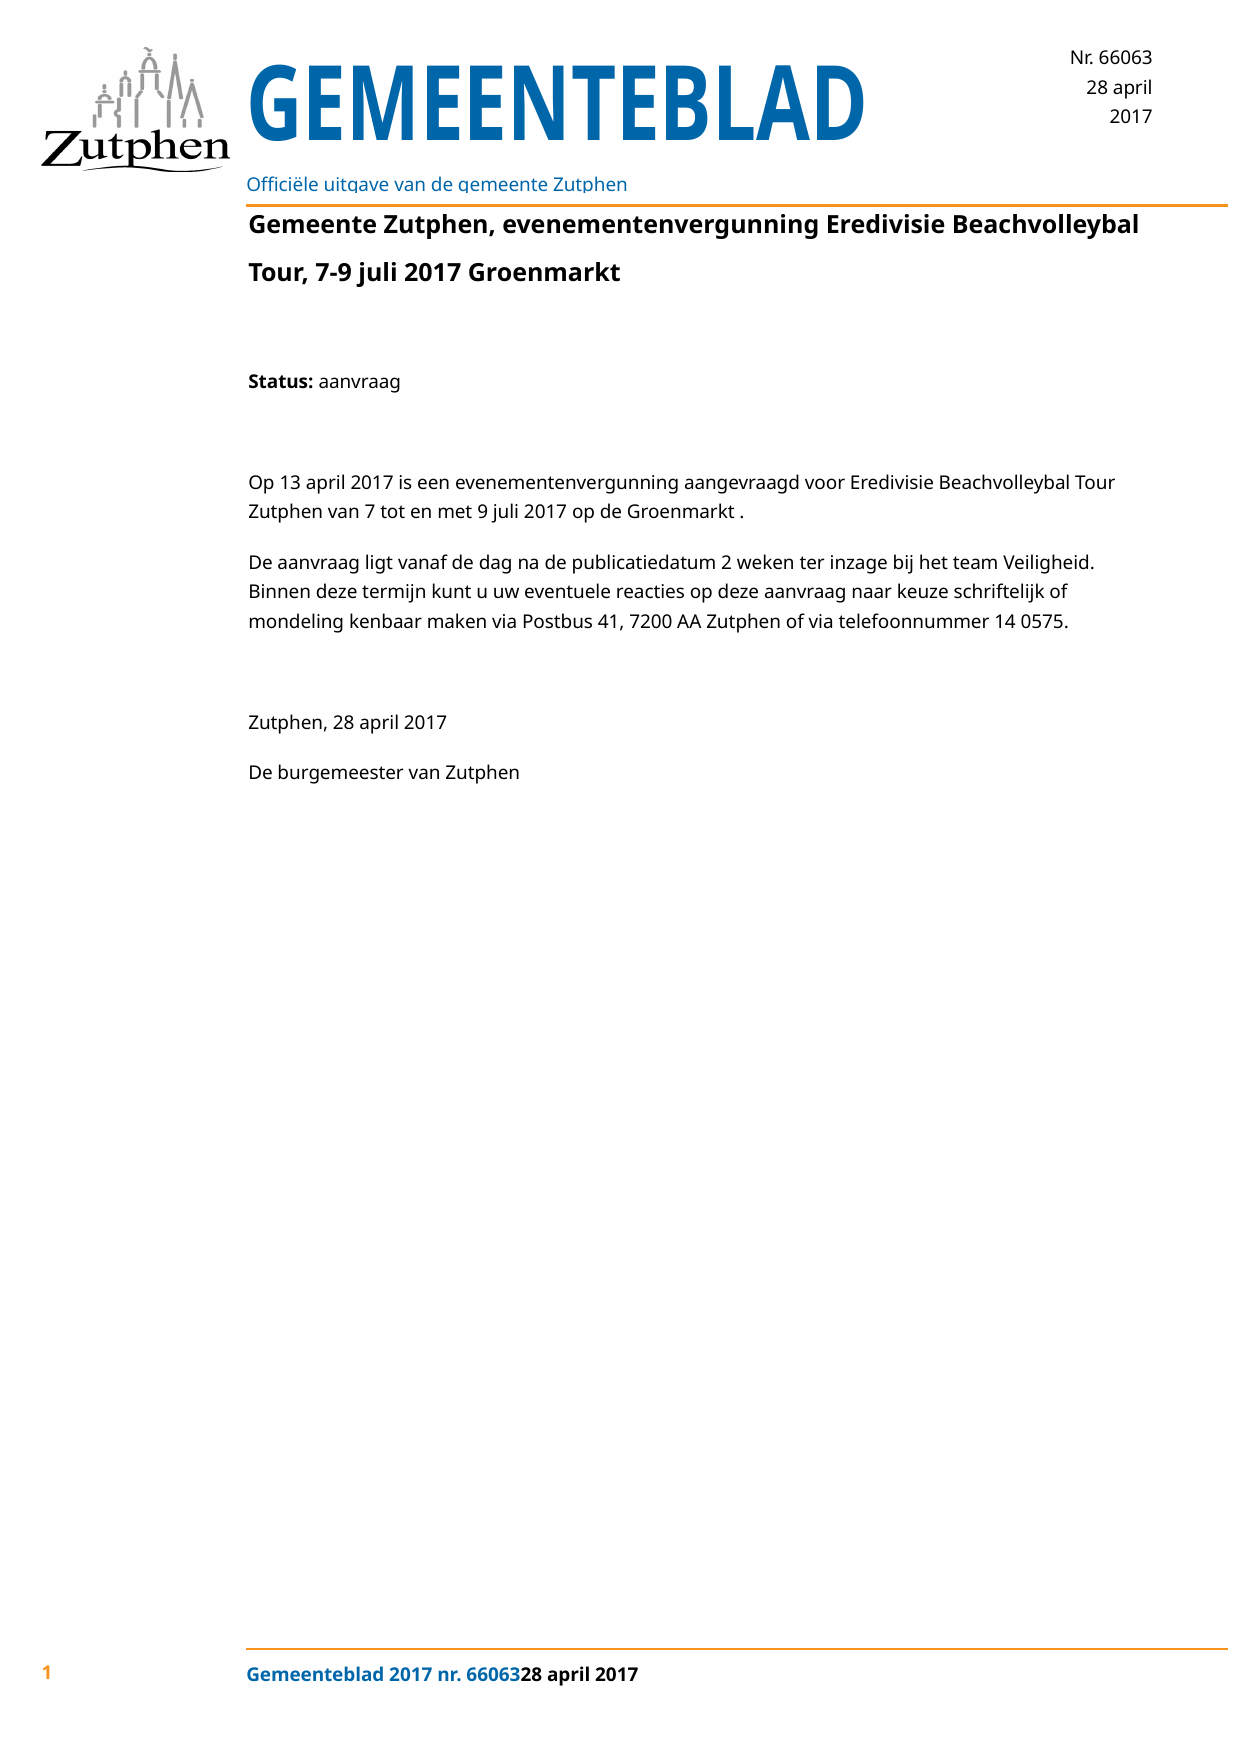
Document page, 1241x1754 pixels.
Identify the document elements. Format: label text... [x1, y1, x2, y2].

text De burgemeester van Zutphen [248, 759, 1152, 785]
text Gemeente Zutphen, evenementenvergunning Eredivisie Beachvolleybal Tour, 7-9 juli 2017 Groenmarkt [248, 207, 1152, 288]
text Op 13 april 2017 is een evenementenvergunning aangevraagd voor Eredivisie Beachvolleybal Tour Zutphen van 7 tot en met 9 juli 2017 op de Groenmarkt . [248, 469, 1152, 524]
picture [41, 47, 231, 172]
text De aanvraag ligt vanaf de dag na de publicatiedatum 2 weken ter inzage bij het team Veiligheid. Binnen deze termijn kunt u uw eventuele reacties op deze aanvraag naar keuze schriftelijk of mondeling kenbaar maken via Postbus 41, 7200 AA Zutphen of via telefoonnummer 14 0575. [248, 549, 1152, 634]
text Zutphen, 28 april 2017 [248, 709, 1152, 735]
text Status: aanvraag [248, 368, 1152, 394]
